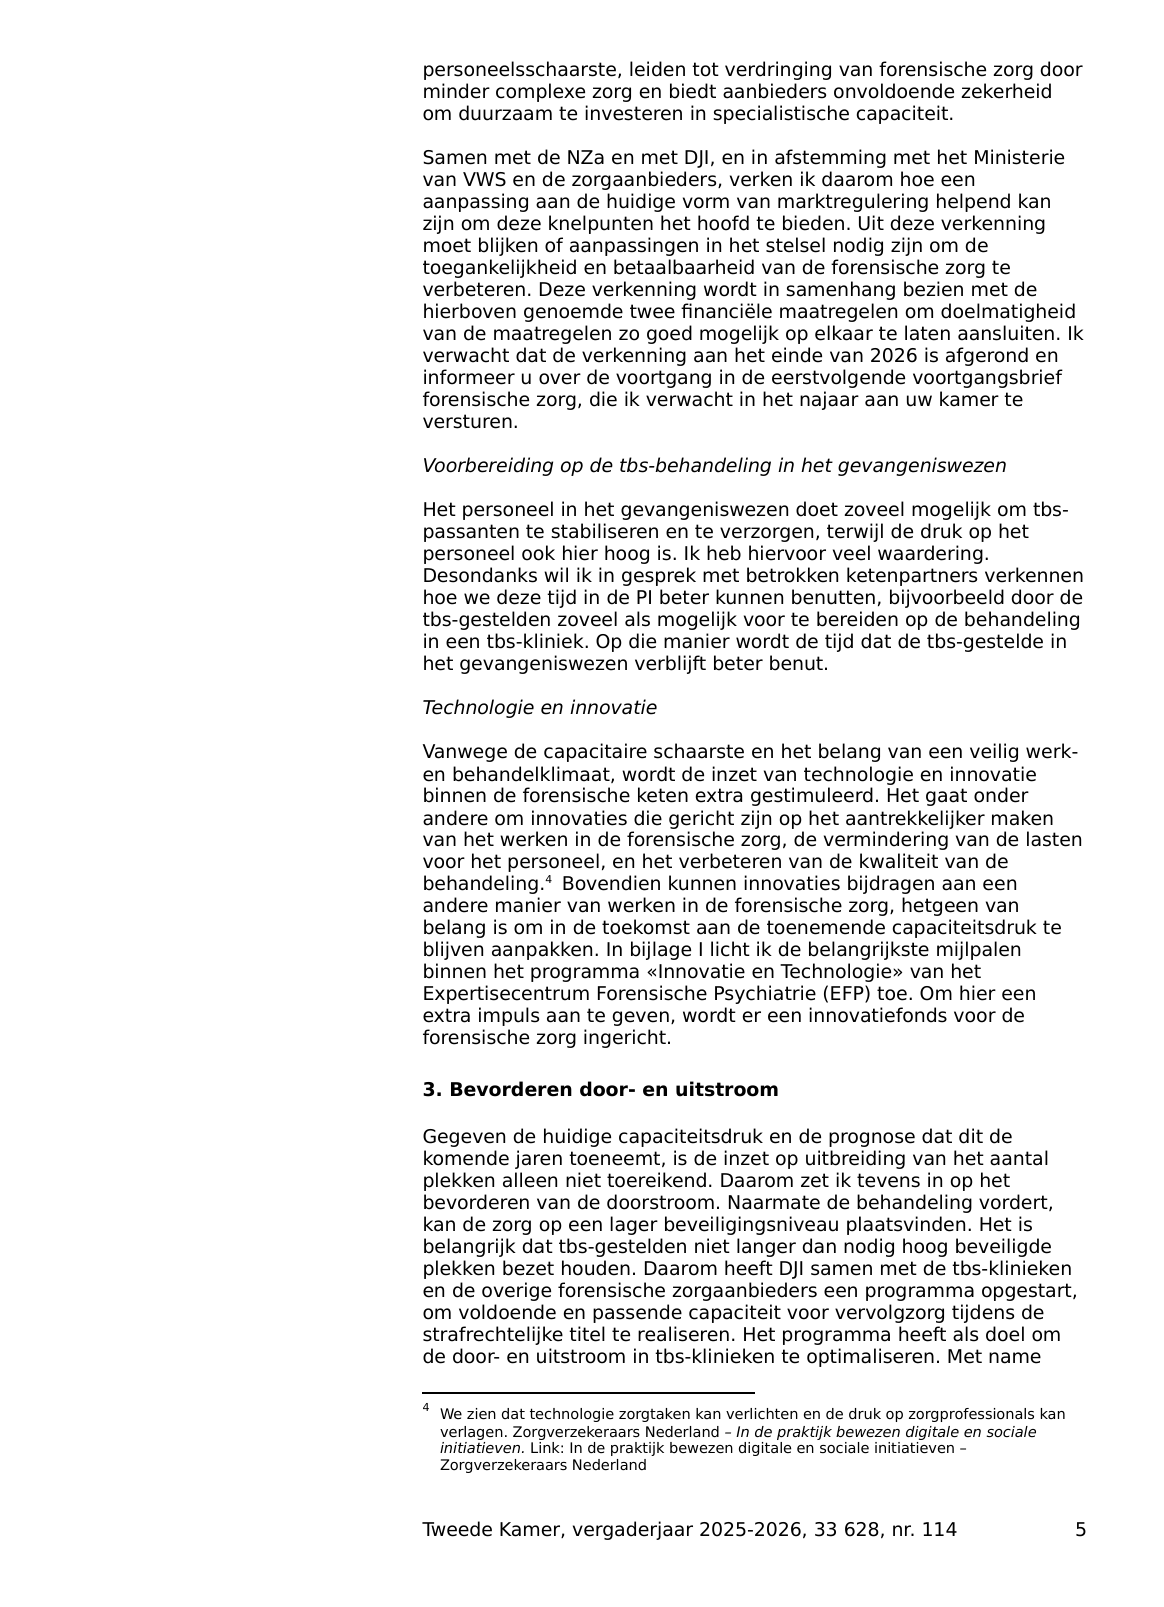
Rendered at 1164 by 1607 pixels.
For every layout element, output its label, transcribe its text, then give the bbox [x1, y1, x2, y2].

text personeelsschaarste, leiden tot verdringing van forensische zorg door minder complexe zorg en biedt aanbieders onvoldoende zekerheid om duurzaam te investeren in specialistische capaciteit. [422, 59, 1087, 125]
text Het personeel in het gevangeniswezen doet zoveel mogelijk om tbs-passanten te stabiliseren en te verzorgen, terwijl de druk op het personeel ook hier hoog is. Ik heb hiervoor veel waardering. Desondanks wil ik in gesprek met betrokken ketenpartners verkennen hoe we deze tijd in de PI beter kunnen benutten, bijvoorbeeld door de tbs-gestelden zoveel als mogelijk voor te bereiden op de behandeling in een tbs-kliniek. Op die manier wordt de tijd dat de tbs-gestelde in het gevangeniswezen verblijft beter benut. [422, 499, 1087, 675]
text Vanwege de capacitaire schaarste en het belang van een veilig werk- en behandelklimaat, wordt de inzet van technologie en innovatie binnen de forensische keten extra gestimuleerd. Het gaat onder andere om innovaties die gericht zijn op het aantrekkelijker maken van het werken in de forensische zorg, de vermindering van de lasten voor het personeel, en het verbeteren van de kwaliteit van de behandeling. Bovendien kunnen innovaties bijdragen aan een andere manier van werken in de forensische zorg, hetgeen van belang is om in de toekomst aan de toenemende capaciteitsdruk te blijven aanpakken. In bijlage I licht ik de belangrijkste mijlpalen binnen het programma «Innovatie en Technologie» van het Expertisecentrum Forensische Psychiatrie (EFP) toe. Om hier een extra impuls aan te geven, wordt er een innovatiefonds voor de forensische zorg ingericht. [422, 741, 1087, 1049]
text Samen met de NZa en met DJI, en in afstemming met het Ministerie van VWS en de zorgaanbieders, verken ik daarom hoe een aanpassing aan de huidige vorm van marktregulering helpend kan zijn om deze knelpunten het hoofd te bieden. Uit deze verkenning moet blijken of aanpassingen in het stelsel nodig zijn om de toegankelijkheid en betaalbaarheid van de forensische zorg te verbeteren. Deze verkenning wordt in samenhang bezien met de hierboven genoemde twee financiële maatregelen om doelmatigheid van de maatregelen zo goed mogelijk op elkaar te laten aansluiten. Ik verwacht dat de verkenning aan het einde van 2026 is afgerond en informeer u over de voortgang in de eerstvolgende voortgangsbrief forensische zorg, die ik verwacht in het najaar aan uw kamer te versturen. [422, 147, 1087, 433]
text We zien dat technologie zorgtaken kan verlichten en de druk op zorgprofessionals kan verlagen. Zorgverzekeraars Nederland – In de praktijk bewezen digitale en sociale initiatieven. Link: In de praktijk bewezen digitale en sociale initiatieven – Zorgverzekeraars Nederland [422, 1402, 1087, 1474]
text Gegeven de huidige capaciteitsdruk en de prognose dat dit de komende jaren toeneemt, is de inzet op uitbreiding van het aantal plekken alleen niet toereikend. Daarom zet ik tevens in op het bevorderen van de doorstroom. Naarmate de behandeling vordert, kan de zorg op een lager beveiligingsniveau plaatsvinden. Het is belangrijk dat tbs-gestelden niet langer dan nodig hoog beveiligde plekken bezet houden. Daarom heeft DJI samen met de tbs-klinieken en de overige forensische zorgaanbieders een programma opgestart, om voldoende en passende capaciteit voor vervolgzorg tijdens de strafrechtelijke titel te realiseren. Het programma heeft als doel om de door- en uitstroom in tbs-klinieken te optimaliseren. Met name [422, 1126, 1087, 1368]
subtitle 3. Bevorderen door- en uitstroom [422, 1079, 1087, 1101]
subtitle Technologie en innovatie [422, 697, 1087, 719]
subtitle Voorbereiding op de tbs-behandeling in het gevangeniswezen [422, 455, 1087, 477]
